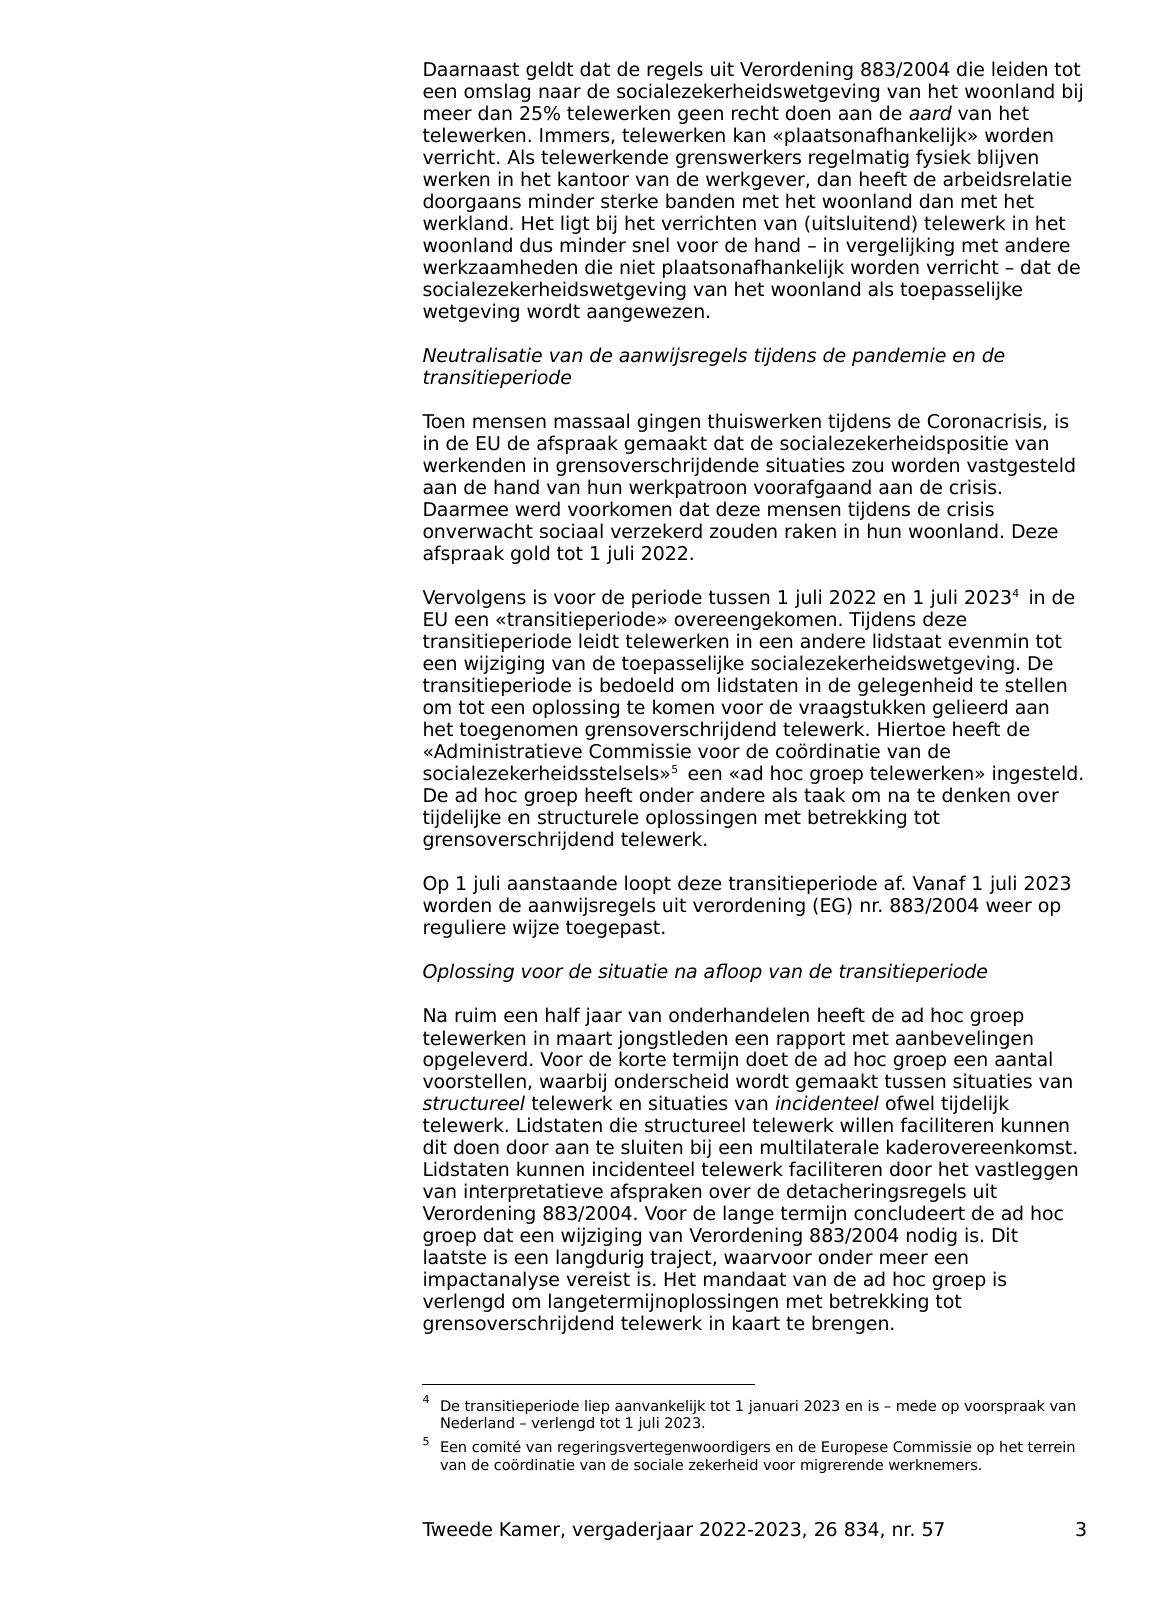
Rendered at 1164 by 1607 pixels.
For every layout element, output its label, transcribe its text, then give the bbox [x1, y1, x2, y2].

subtitle Neutralisatie van de aanwijsregels tijdens de pandemie en de transitieperiode [422, 345, 1087, 389]
text Toen mensen massaal gingen thuiswerken tijdens de Coronacrisis, is in de EU de afspraak gemaakt dat de socialezekerheidspositie van werkenden in grensoverschrijdende situaties zou worden vastgesteld aan de hand van hun werkpatroon voorafgaand aan de crisis. Daarmee werd voorkomen dat deze mensen tijdens de crisis onverwacht sociaal verzekerd zouden raken in hun woonland. Deze afspraak gold tot 1 juli 2022. [422, 411, 1087, 565]
text Vervolgens is voor de periode tussen 1 juli 2022 en 1 juli 2023 in de EU een «transitieperiode» overeengekomen. Tijdens deze transitieperiode leidt telewerken in een andere lidstaat evenmin tot een wijziging van de toepasselijke socialezekerheidswetgeving. De transitieperiode is bedoeld om lidstaten in de gelegenheid te stellen om tot een oplossing te komen voor de vraagstukken gelieerd aan het toegenomen grensoverschrijdend telewerk. Hiertoe heeft de «Administratieve Commissie voor de coördinatie van de socialezekerheidsstelsels» een «ad hoc groep telewerken» ingesteld. De ad hoc groep heeft onder andere als taak om na te denken over tijdelijke en structurele oplossingen met betrekking tot grensoverschrijdend telewerk. [422, 587, 1087, 851]
text Op 1 juli aanstaande loopt deze transitieperiode af. Vanaf 1 juli 2023 worden de aanwijsregels uit verordening (EG) nr. 883/2004 weer op reguliere wijze toegepast. [422, 873, 1087, 939]
text Daarnaast geldt dat de regels uit Verordening 883/2004 die leiden tot een omslag naar de socialezekerheidswetgeving van het woonland bij meer dan 25% telewerken geen recht doen aan de aard van het telewerken. Immers, telewerken kan «plaatsonafhankelijk» worden verricht. Als telewerkende grenswerkers regelmatig fysiek blijven werken in het kantoor van de werkgever, dan heeft de arbeidsrelatie doorgaans minder sterke banden met het woonland dan met het werkland. Het ligt bij het verrichten van (uitsluitend) telewerk in het woonland dus minder snel voor de hand – in vergelijking met andere werkzaamheden die niet plaatsonafhankelijk worden verricht – dat de socialezekerheidswetgeving van het woonland als toepasselijke wetgeving wordt aangewezen. [422, 59, 1087, 323]
text De transitieperiode liep aanvankelijk tot 1 januari 2023 en is – mede op voorspraak van Nederland – verlengd tot 1 juli 2023. [422, 1393, 1087, 1432]
text Een comité van regeringsvertegenwoordigers en de Europese Commissie op het terrein van de coördinatie van de sociale zekerheid voor migrerende werknemers. [422, 1435, 1087, 1474]
subtitle Oplossing voor de situatie na afloop van de transitieperiode [422, 961, 1087, 983]
text Na ruim een half jaar van onderhandelen heeft de ad hoc groep telewerken in maart jongstleden een rapport met aanbevelingen opgeleverd. Voor de korte termijn doet de ad hoc groep een aantal voorstellen, waarbij onderscheid wordt gemaakt tussen situaties van structureel telewerk en situaties van incidenteel ofwel tijdelijk telewerk. Lidstaten die structureel telewerk willen faciliteren kunnen dit doen door aan te sluiten bij een multilaterale kaderovereenkomst. Lidstaten kunnen incidenteel telewerk faciliteren door het vastleggen van interpretatieve afspraken over de detacheringsregels uit Verordening 883/2004. Voor de lange termijn concludeert de ad hoc groep dat een wijziging van Verordening 883/2004 nodig is. Dit laatste is een langdurig traject, waarvoor onder meer een impactanalyse vereist is. Het mandaat van de ad hoc groep is verlengd om langetermijnoplossingen met betrekking tot grensoverschrijdend telewerk in kaart te brengen. [422, 1005, 1087, 1335]
